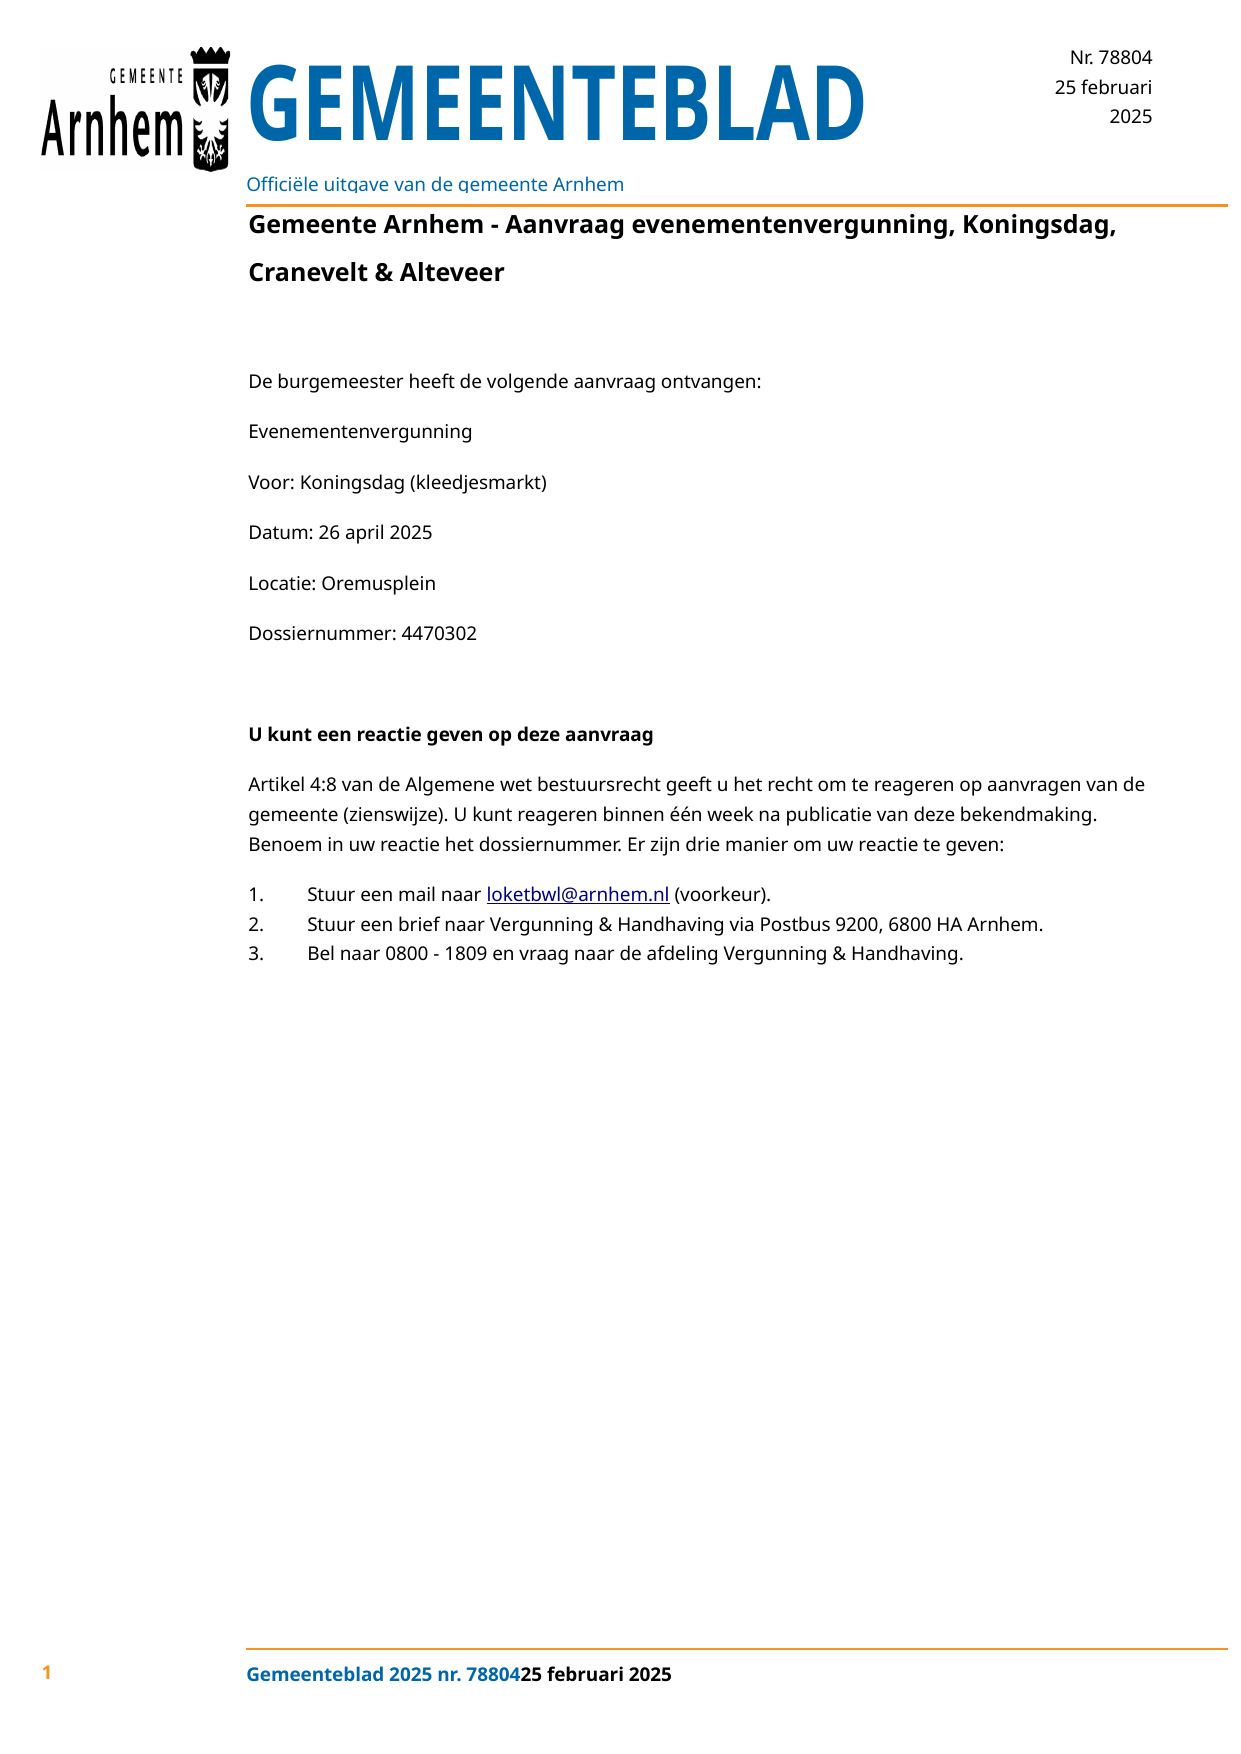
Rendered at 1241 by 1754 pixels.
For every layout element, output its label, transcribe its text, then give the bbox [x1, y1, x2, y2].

text Voor: Koningsdag (kleedjesmarkt) [248, 469, 1152, 495]
text U kunt een reactie geven op deze aanvraag [248, 721, 1152, 747]
list Stuur een brief naar Vergunning & Handhaving via Postbus 9200, 6800 HA Arnhem. [248, 911, 1152, 937]
text Gemeente Arnhem - Aanvraag evenementenvergunning, Koningsdag, Cranevelt & Alteveer [248, 207, 1152, 288]
text Locatie: Oremusplein [248, 570, 1152, 596]
text Datum: 26 april 2025 [248, 519, 1152, 545]
text Evenementenvergunning [248, 419, 1152, 444]
text Dossiernummer: 4470302 [248, 620, 1152, 646]
list Stuur een mail naar loketbwl@arnhem.nl (voorkeur). [248, 881, 1152, 907]
text De burgemeester heeft de volgende aanvraag ontvangen: [248, 368, 1152, 394]
list Bel naar 0800 - 1809 en vraag naar de afdeling Vergunning & Handhaving. [248, 940, 1152, 966]
picture [41, 47, 231, 172]
text Artikel 4:8 van de Algemene wet bestuursrecht geeft u het recht om te reageren op aanvragen van de gemeente (zienswijze). U kunt reageren binnen één week na publicatie van deze bekendmaking. Benoem in uw reactie het dossiernummer. Er zijn drie manier om uw reactie te geven: [248, 772, 1152, 857]
